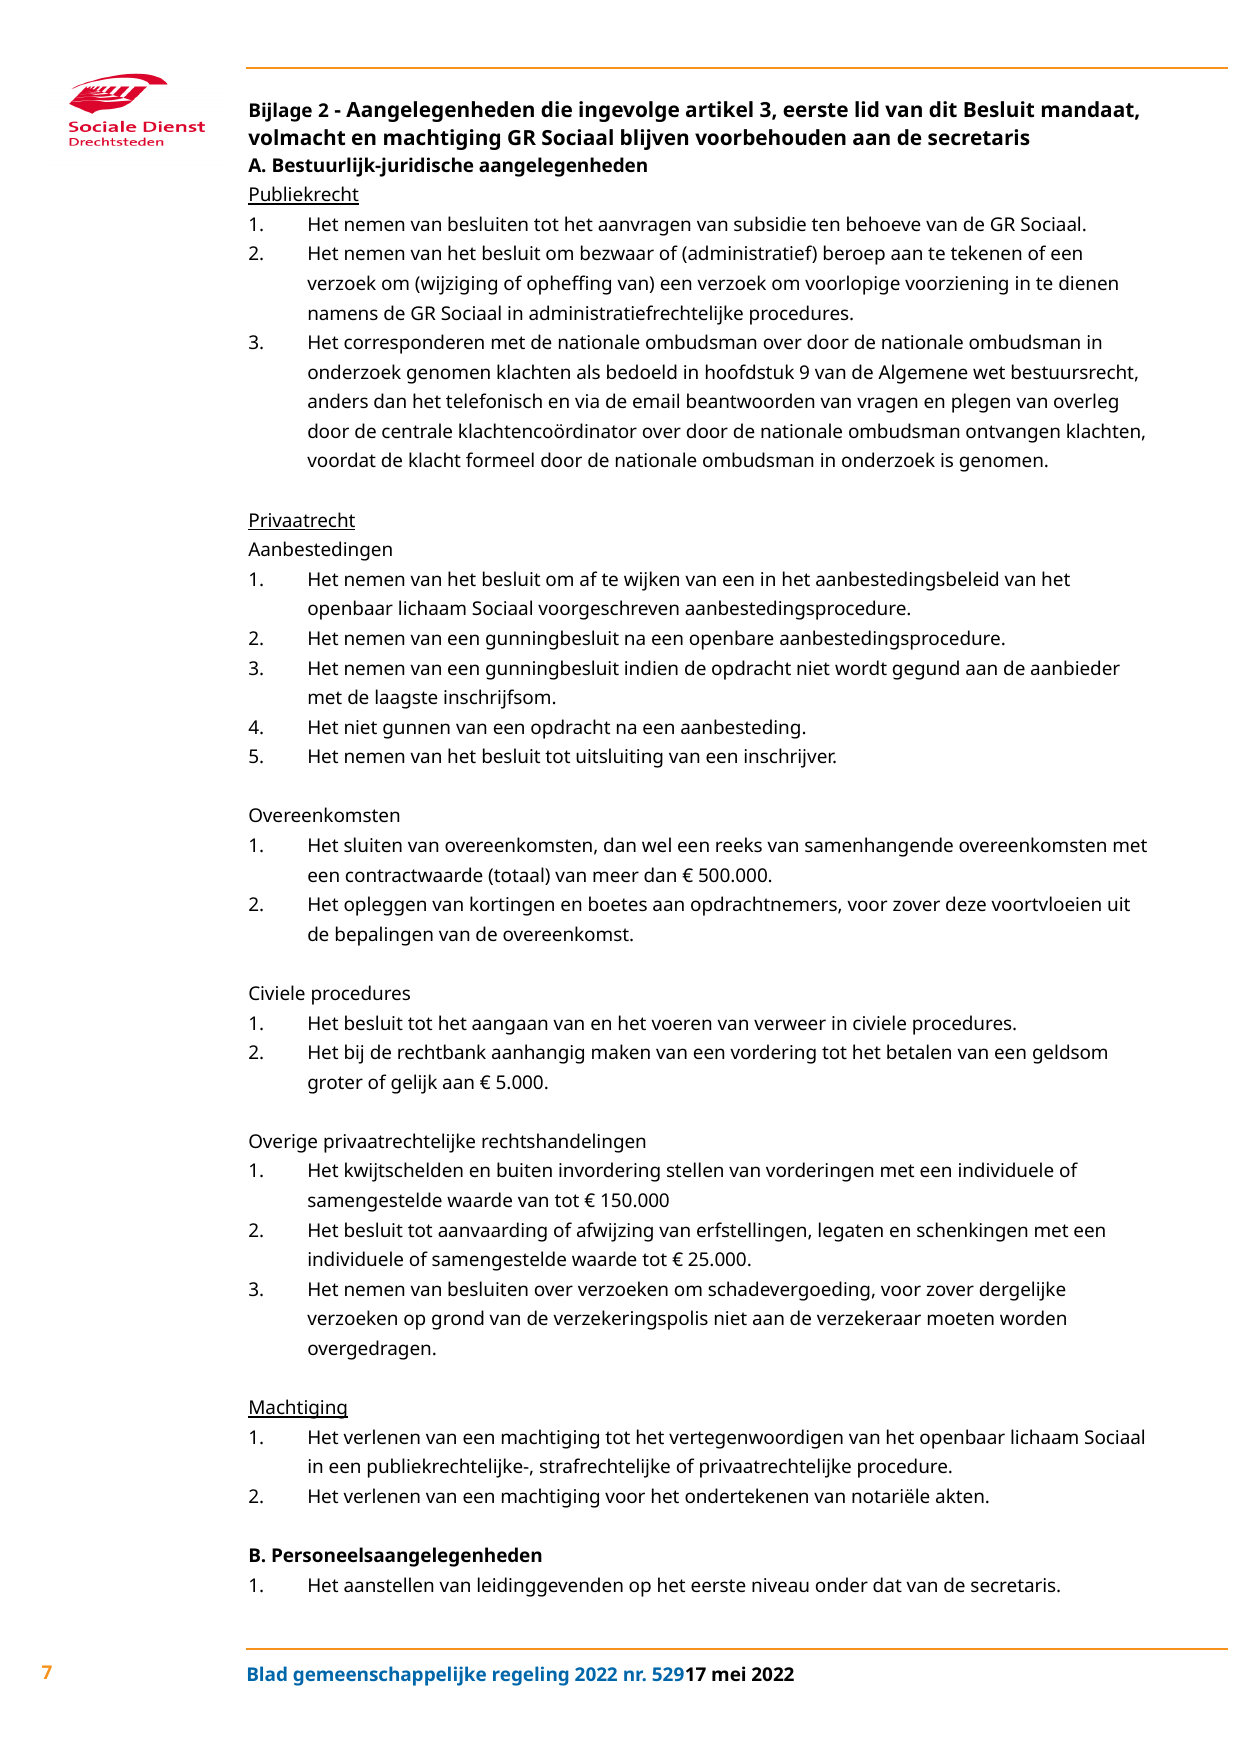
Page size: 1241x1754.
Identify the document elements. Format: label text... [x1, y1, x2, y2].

list Het kwijtschelden en buiten invordering stellen van vorderingen met een individuele of samengestelde waarde van tot € 150.000 [248, 1158, 1152, 1213]
text A. Bestuurlijk-juridische aangelegenheden [248, 152, 1152, 177]
text Civiele procedures [248, 980, 1152, 1006]
list Het nemen van een gunningbesluit na een openbare aanbestedingsprocedure. [248, 625, 1152, 651]
list Het besluit tot aanvaarding of afwijzing van erfstellingen, legaten en schenkingen met een individuele of samengestelde waarde tot € 25.000. [248, 1217, 1152, 1272]
list Het nemen van besluiten over verzoeken om schadevergoeding, voor zover dergelijke verzoeken op grond van de verzekeringspolis niet aan de verzekeraar moeten worden overgedragen. [248, 1276, 1152, 1361]
text Overige privaatrechtelijke rechtshandelingen [248, 1128, 1152, 1154]
list Het opleggen van kortingen en boetes aan opdrachtnemers, voor zover deze voortvloeien uit de bepalingen van de overeenkomst. [248, 891, 1152, 947]
text Bijlage 2 - Aangelegenheden die ingevolge artikel 3, eerste lid van dit Besluit mandaat, volmacht en machtiging GR Sociaal blijven voorbehouden aan de secretaris [248, 95, 1152, 152]
list Het nemen van het besluit om bezwaar of (administratief) beroep aan te tekenen of een verzoek om (wijziging of opheffing van) een verzoek om voorlopige voorziening in te dienen namens de GR Sociaal in administratiefrechtelijke procedures. [248, 241, 1152, 325]
text B. Personeelsaangelegenheden [248, 1542, 1152, 1568]
text Aanbestedingen [248, 536, 1152, 562]
list Het aanstellen van leidinggevenden op het eerste niveau onder dat van de secretaris. [248, 1572, 1152, 1597]
list Het bij de rechtbank aanhangig maken van een vordering tot het betalen van een geldsom groter of gelijk aan € 5.000. [248, 1039, 1152, 1094]
text Overeenkomsten [248, 803, 1152, 828]
list Het nemen van het besluit om af te wijken van een in het aanbestedingsbeleid van het openbaar lichaam Sociaal voorgeschreven aanbestedingsprocedure. [248, 566, 1152, 621]
picture [41, 47, 231, 172]
list Het sluiten van overeenkomsten, dan wel een reeks van samenhangende overeenkomsten met een contractwaarde (totaal) van meer dan € 500.000. [248, 832, 1152, 887]
list Het niet gunnen van een opdracht na een aanbesteding. [248, 714, 1152, 739]
text Machtiging [248, 1394, 1152, 1420]
list Het verlenen van een machtiging tot het vertegenwoordigen van het openbaar lichaam Sociaal in een publiekrechtelijke-, strafrechtelijke of privaatrechtelijke procedure. [248, 1424, 1152, 1479]
list Het nemen van het besluit tot uitsluiting van een inschrijver. [248, 743, 1152, 769]
list Het nemen van een gunningbesluit indien de opdracht niet wordt gegund aan de aanbieder met de laagste inschrijfsom. [248, 655, 1152, 710]
text Privaatrecht [248, 507, 1152, 532]
text Publiekrecht [248, 181, 1152, 207]
list Het verlenen van een machtiging voor het ondertekenen van notariële akten. [248, 1483, 1152, 1509]
list Het corresponderen met de nationale ombudsman over door de nationale ombudsman in onderzoek genomen klachten als bedoeld in hoofdstuk 9 van de Algemene wet bestuursrecht, anders dan het telefonisch en via de email beantwoorden van vragen en plegen van overleg door de centrale klachtencoördinator over door de nationale ombudsman ontvangen klachten, voordat de klacht formeel door de nationale ombudsman in onderzoek is genomen. [248, 329, 1152, 473]
list Het nemen van besluiten tot het aanvragen van subsidie ten behoeve van de GR Sociaal. [248, 211, 1152, 237]
list Het besluit tot het aangaan van en het voeren van verweer in civiele procedures. [248, 1010, 1152, 1035]
